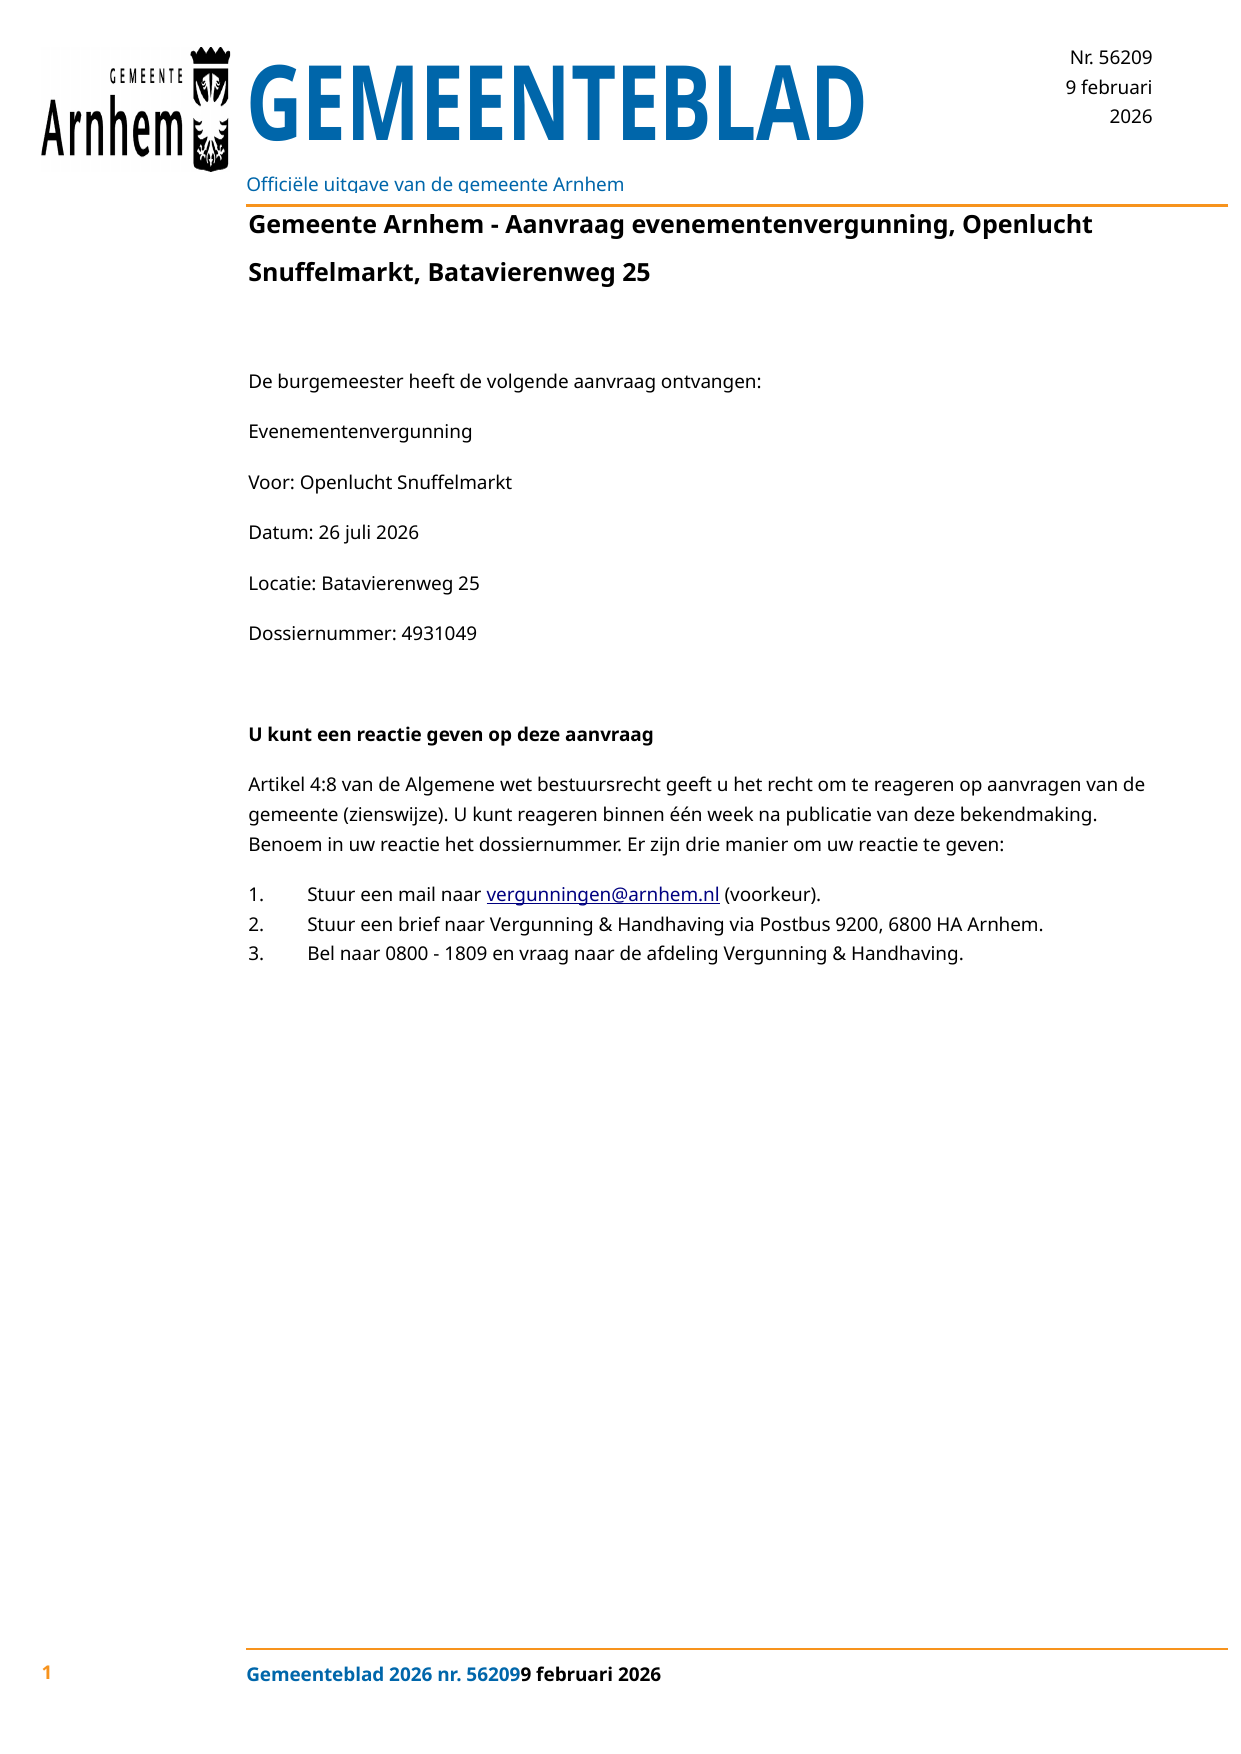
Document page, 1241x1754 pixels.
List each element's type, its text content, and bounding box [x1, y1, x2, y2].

picture [41, 47, 231, 172]
text Dossiernummer: 4931049 [248, 620, 1152, 646]
text De burgemeester heeft de volgende aanvraag ontvangen: [248, 368, 1152, 394]
text Datum: 26 juli 2026 [248, 519, 1152, 545]
list Stuur een brief naar Vergunning & Handhaving via Postbus 9200, 6800 HA Arnhem. [248, 911, 1152, 937]
text Evenementenvergunning [248, 419, 1152, 444]
text Gemeente Arnhem - Aanvraag evenementenvergunning, Openlucht Snuffelmarkt, Batavierenweg 25 [248, 207, 1152, 288]
text U kunt een reactie geven op deze aanvraag [248, 721, 1152, 747]
text Voor: Openlucht Snuffelmarkt [248, 469, 1152, 495]
list Bel naar 0800 - 1809 en vraag naar de afdeling Vergunning & Handhaving. [248, 940, 1152, 966]
text Artikel 4:8 van de Algemene wet bestuursrecht geeft u het recht om te reageren op aanvragen van de gemeente (zienswijze). U kunt reageren binnen één week na publicatie van deze bekendmaking. Benoem in uw reactie het dossiernummer. Er zijn drie manier om uw reactie te geven: [248, 772, 1152, 857]
text Locatie: Batavierenweg 25 [248, 570, 1152, 596]
list Stuur een mail naar vergunningen@arnhem.nl (voorkeur). [248, 881, 1152, 907]
